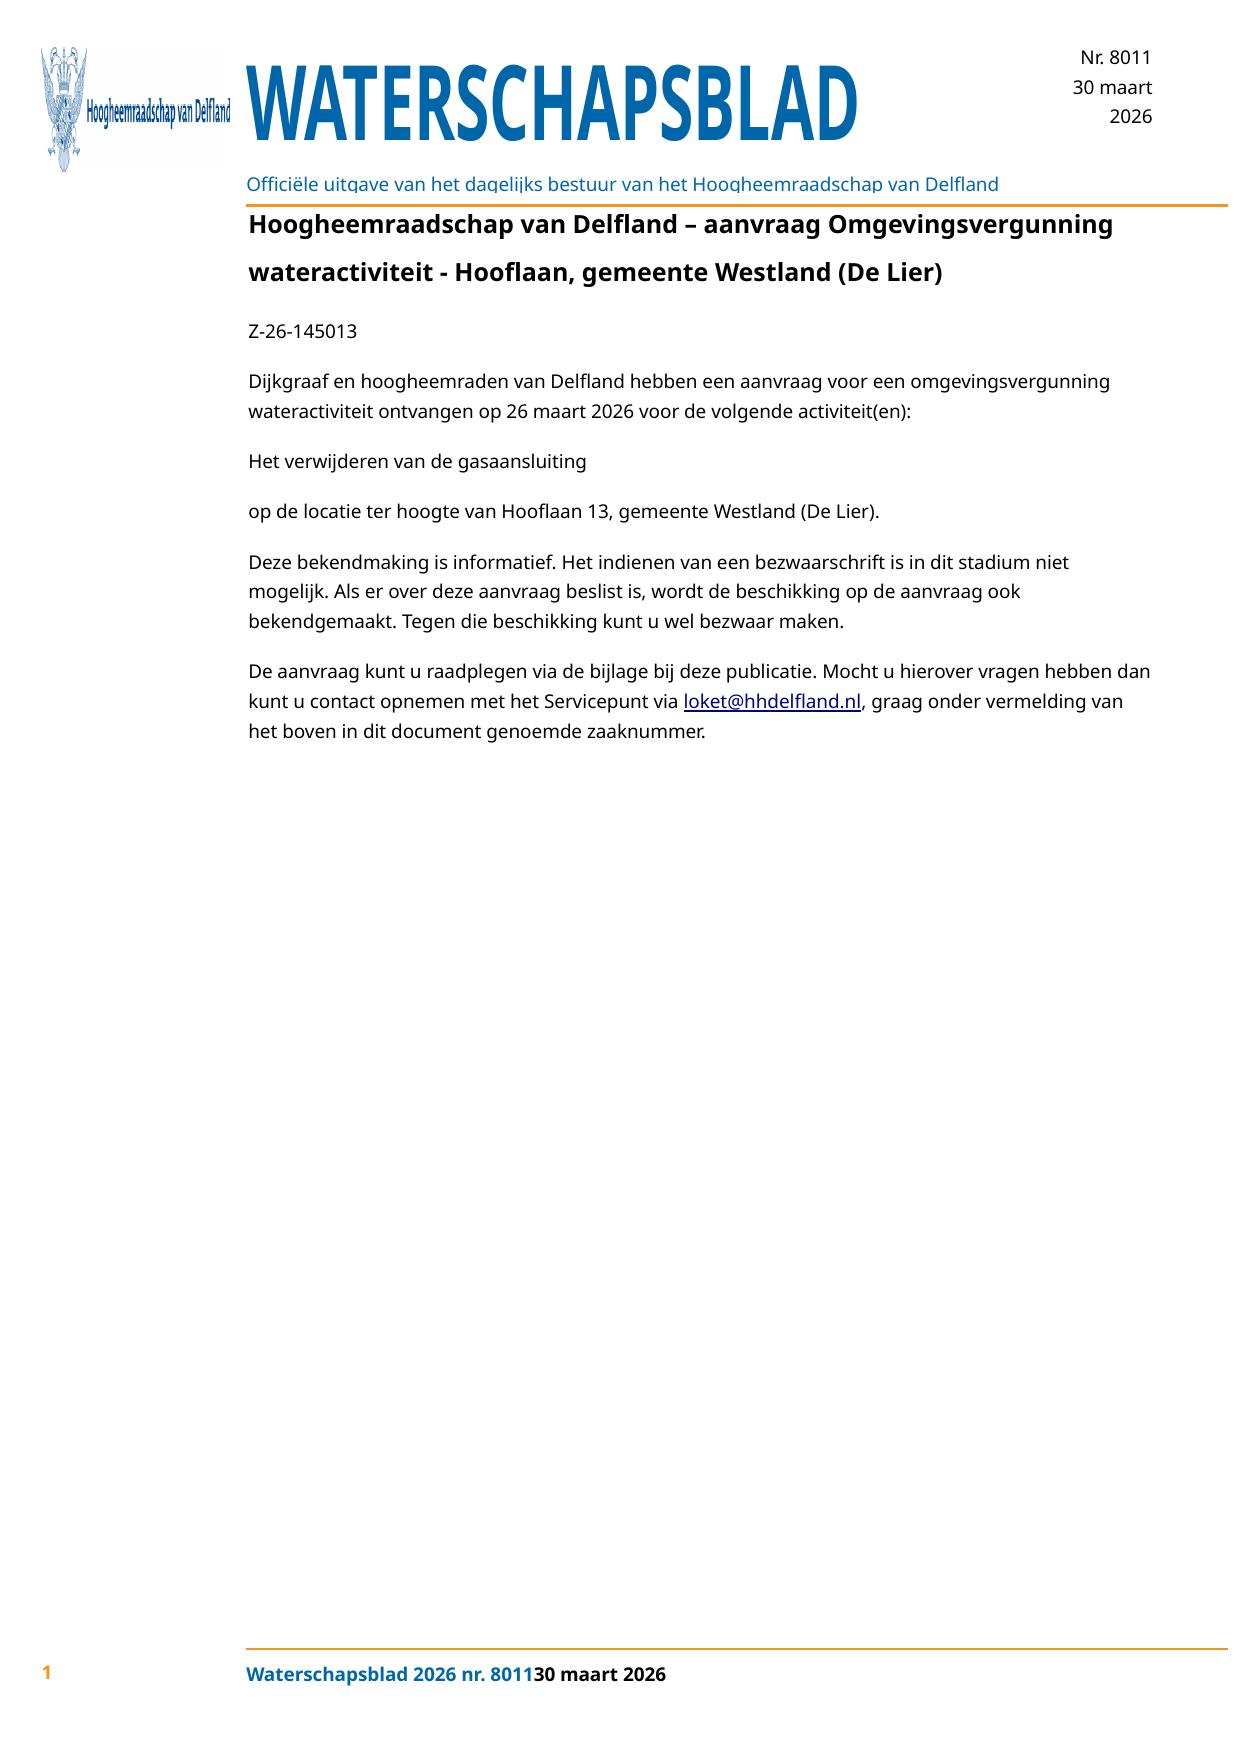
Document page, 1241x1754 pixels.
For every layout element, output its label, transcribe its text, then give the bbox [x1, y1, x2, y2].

text op de locatie ter hoogte van Hooflaan 13, gemeente Westland (De Lier). [248, 499, 1152, 524]
text Dijkgraaf en hoogheemraden van Delfland hebben een aanvraag voor een omgevingsvergunning wateractiviteit ontvangen op 26 maart 2026 voor de volgende activiteit(en): [248, 368, 1152, 424]
text De aanvraag kunt u raadplegen via de bijlage bij deze publicatie. Mocht u hierover vragen hebben dan kunt u contact opnemen met het Servicepunt via loket@hhdelfland.nl, graag onder vermelding van het boven in dit document genoemde zaaknummer. [248, 659, 1152, 744]
text Deze bekendmaking is informatief. Het indienen van een bezwaarschrift is in dit stadium niet mogelijk. Als er over deze aanvraag beslist is, wordt de beschikking op de aanvraag ook bekendgemaakt. Tegen die beschikking kunt u wel bezwaar maken. [248, 549, 1152, 634]
text Het verwijderen van de gasaansluiting [248, 448, 1152, 474]
text Hoogheemraadschap van Delfland – aanvraag Omgevingsvergunning wateractiviteit - Hooflaan, gemeente Westland (De Lier) [248, 207, 1152, 288]
text Z-26-145013 [248, 318, 1152, 344]
picture [41, 47, 231, 172]
